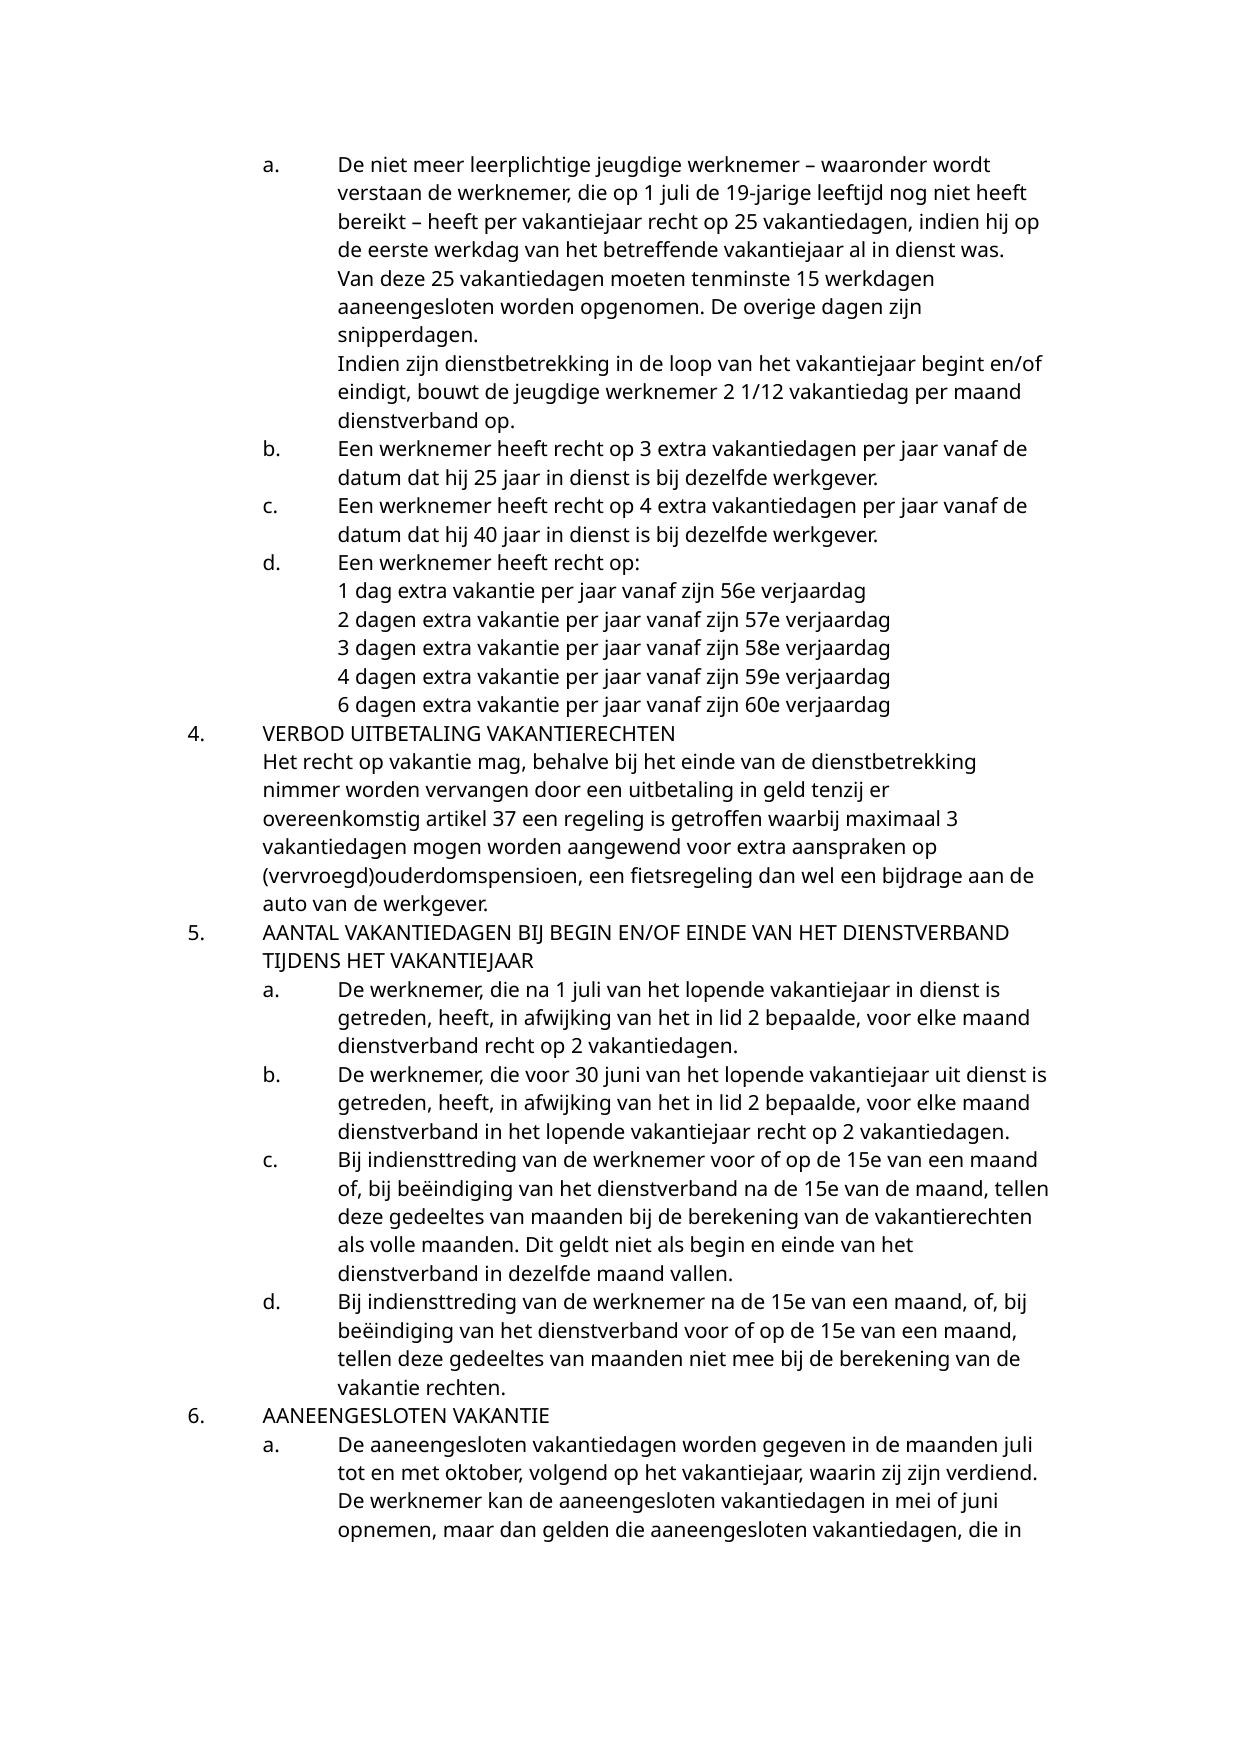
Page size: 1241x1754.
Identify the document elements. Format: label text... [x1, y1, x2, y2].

list Bij indiensttreding van de werknemer voor of op de 15e van een maand of, bij beëindiging van het dienstverband na de 15e van de maand, tellen deze gedeeltes van maanden bij de berekening van de vakantierechten als volle maanden. Dit geldt niet als begin en einde van het dienstverband in dezelfde maand vallen. [262, 1145, 1053, 1287]
list Bij indiensttreding van de werknemer na de 15e van een maand, of, bij beëindiging van het dienstverband voor of op de 15e van een maand, tellen deze gedeeltes van maanden niet mee bij de berekening van de vakantie rechten. [262, 1287, 1053, 1401]
list De aaneengesloten vakantiedagen worden gegeven in de maanden juli tot en met oktober, volgend op het vakantiejaar, waarin zij zijn verdiend. De werknemer kan de aaneengesloten vakantiedagen in mei of juni opnemen, maar dan gelden die aaneengesloten vakantiedagen, die in [262, 1430, 1053, 1543]
list Een werknemer heeft recht op 3 extra vakantiedagen per jaar vanaf de datum dat hij 25 jaar in dienst is bij dezelfde werkgever. [262, 434, 1053, 491]
list Een werknemer heeft recht op: [262, 548, 1053, 577]
list 1 dag extra vakantie per jaar vanaf zijn 56e verjaardag [262, 577, 1053, 605]
list AANTAL VAKANTIEDAGEN BIJ BEGIN EN/OF EINDE VAN HET DIENSTVERBAND TIJDENS HET VAKANTIEJAAR [187, 918, 1053, 975]
list Een werknemer heeft recht op 4 extra vakantiedagen per jaar vanaf de datum dat hij 40 jaar in dienst is bij dezelfde werkgever. [262, 491, 1053, 548]
list Van deze 25 vakantiedagen moeten tenminste 15 werkdagen aaneengesloten worden opgenomen. De overige dagen zijn snipperdagen. [262, 264, 1053, 349]
list De werknemer, die na 1 juli van het lopende vakantiejaar in dienst is getreden, heeft, in afwijking van het in lid 2 bepaalde, voor elke maand dienstverband recht op 2 vakantiedagen. [262, 975, 1053, 1060]
list 2 dagen extra vakantie per jaar vanaf zijn 57e verjaardag [262, 605, 1053, 633]
list De niet meer leerplichtige jeugdige werknemer – waaronder wordt verstaan de werknemer, die op 1 juli de 19-jarige leeftijd nog niet heeft bereikt – heeft per vakantiejaar recht op 25 vakantiedagen, indien hij op de eerste werkdag van het betreffende vakantiejaar al in dienst was. [262, 150, 1053, 264]
list De werknemer, die voor 30 juni van het lopende vakantiejaar uit dienst is getreden, heeft, in afwijking van het in lid 2 bepaalde, voor elke maand dienstverband in het lopende vakantiejaar recht op 2 vakantiedagen. [262, 1060, 1053, 1145]
list 3 dagen extra vakantie per jaar vanaf zijn 58e verjaardag [262, 633, 1053, 662]
list AANEENGESLOTEN VAKANTIE [187, 1401, 1053, 1430]
list Het recht op vakantie mag, behalve bij het einde van de dienstbetrekking nimmer worden vervangen door een uitbetaling in geld tenzij er overeenkomstig artikel 37 een regeling is getroffen waarbij maximaal 3 vakantiedagen mogen worden aangewend voor extra aanspraken op (vervroegd)ouderdomspensioen, een fietsregeling dan wel een bijdrage aan de auto van de werkgever. [187, 747, 1053, 918]
list VERBOD UITBETALING VAKANTIERECHTEN [187, 719, 1053, 747]
list Indien zijn dienstbetrekking in de loop van het vakantiejaar begint en/of eindigt, bouwt de jeugdige werknemer 2 1/12 vakantiedag per maand dienstverband op. [262, 349, 1053, 434]
list 6 dagen extra vakantie per jaar vanaf zijn 60e verjaardag [262, 690, 1053, 719]
list 4 dagen extra vakantie per jaar vanaf zijn 59e verjaardag [262, 662, 1053, 690]
